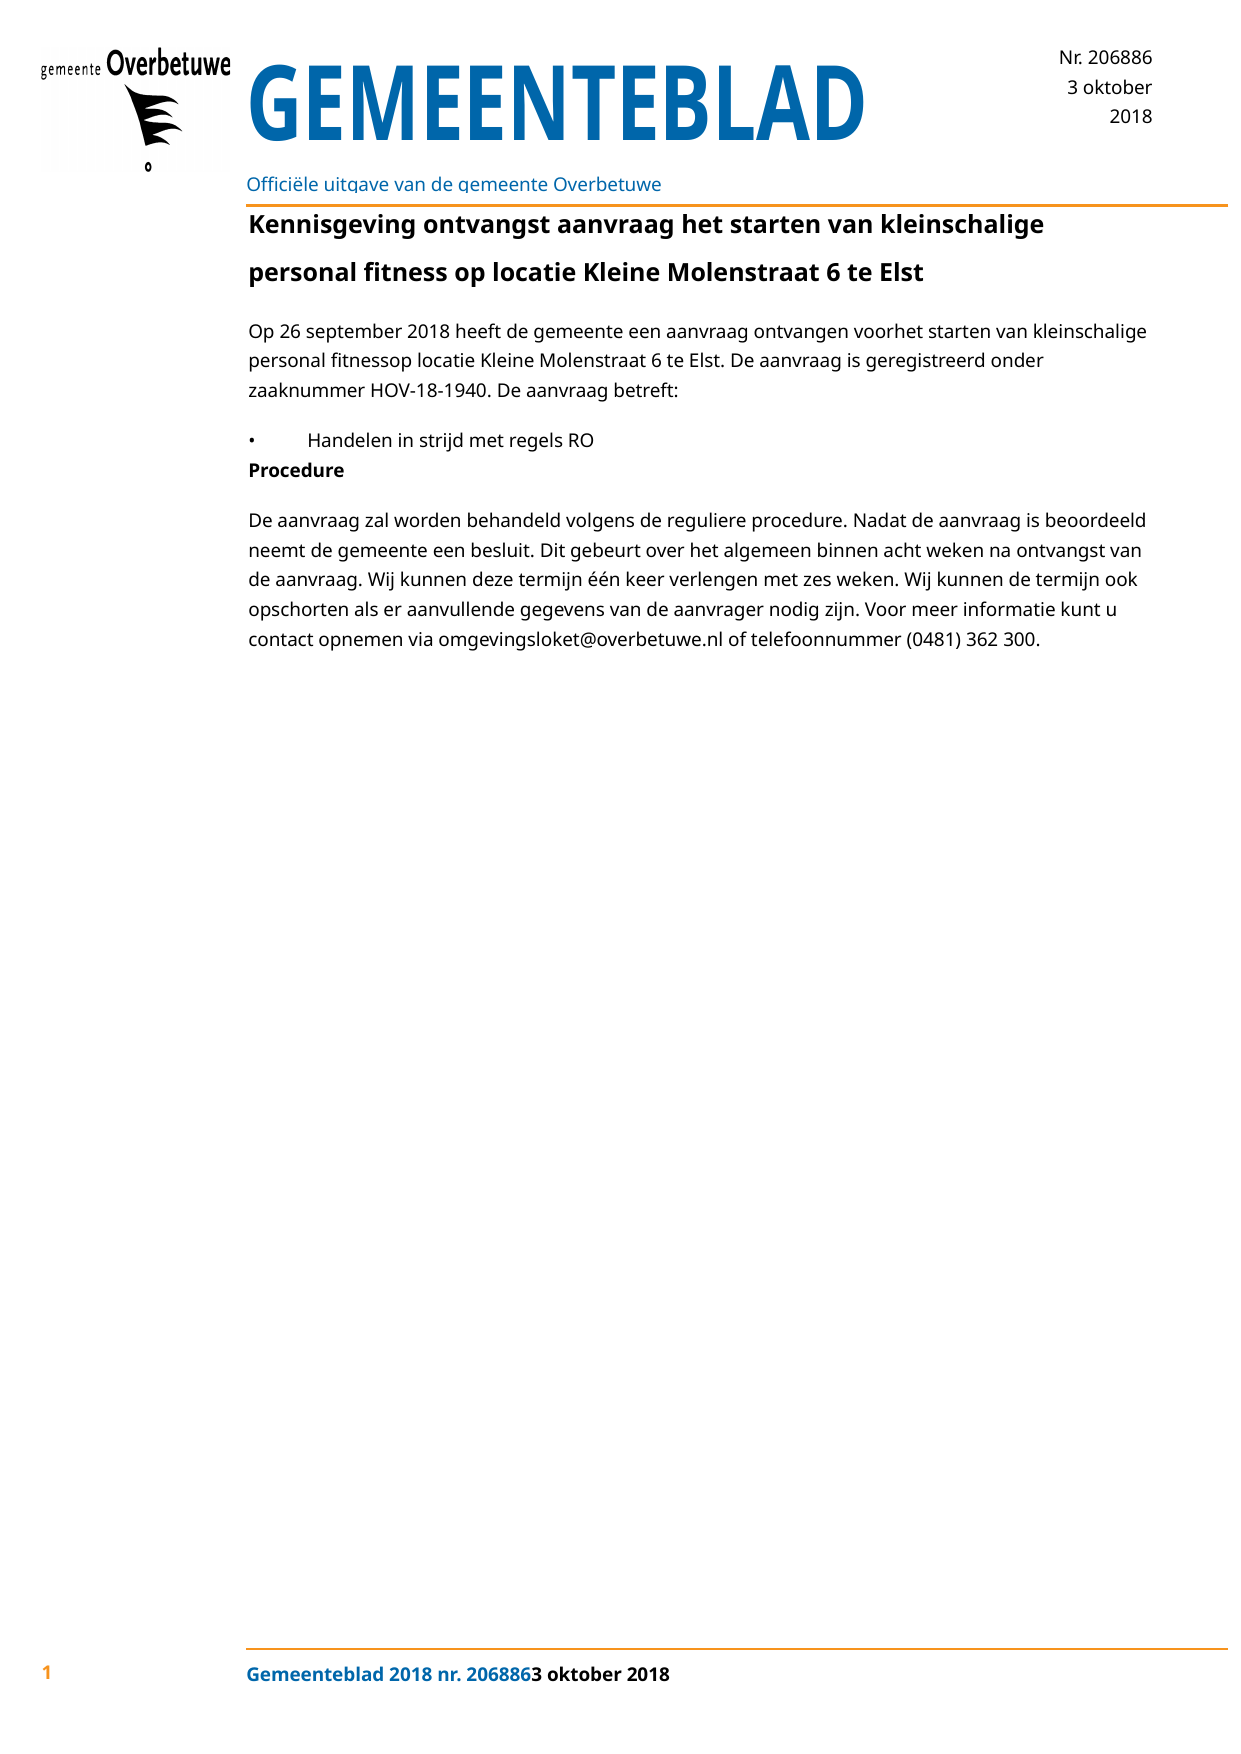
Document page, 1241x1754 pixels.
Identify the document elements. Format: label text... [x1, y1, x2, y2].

picture [41, 47, 231, 172]
text Kennisgeving ontvangst aanvraag het starten van kleinschalige personal fitness op locatie Kleine Molenstraat 6 te Elst [248, 207, 1152, 288]
text Procedure [248, 457, 1152, 483]
text Op 26 september 2018 heeft de gemeente een aanvraag ontvangen voorhet starten van kleinschalige personal fitnessop locatie Kleine Molenstraat 6 te Elst. De aanvraag is geregistreerd onder zaaknummer HOV-18-1940. De aanvraag betreft: [248, 318, 1152, 403]
text De aanvraag zal worden behandeld volgens de reguliere procedure. Nadat de aanvraag is beoordeeld neemt de gemeente een besluit. Dit gebeurt over het algemeen binnen acht weken na ontvangst van de aanvraag. Wij kunnen deze termijn één keer verlengen met zes weken. Wij kunnen de termijn ook opschorten als er aanvullende gegevens van de aanvrager nodig zijn. Voor meer informatie kunt u contact opnemen via omgevingsloket@overbetuwe.nl of telefoonnummer (0481) 362 300. [248, 507, 1152, 652]
list Handelen in strijd met regels RO [248, 427, 1152, 453]
